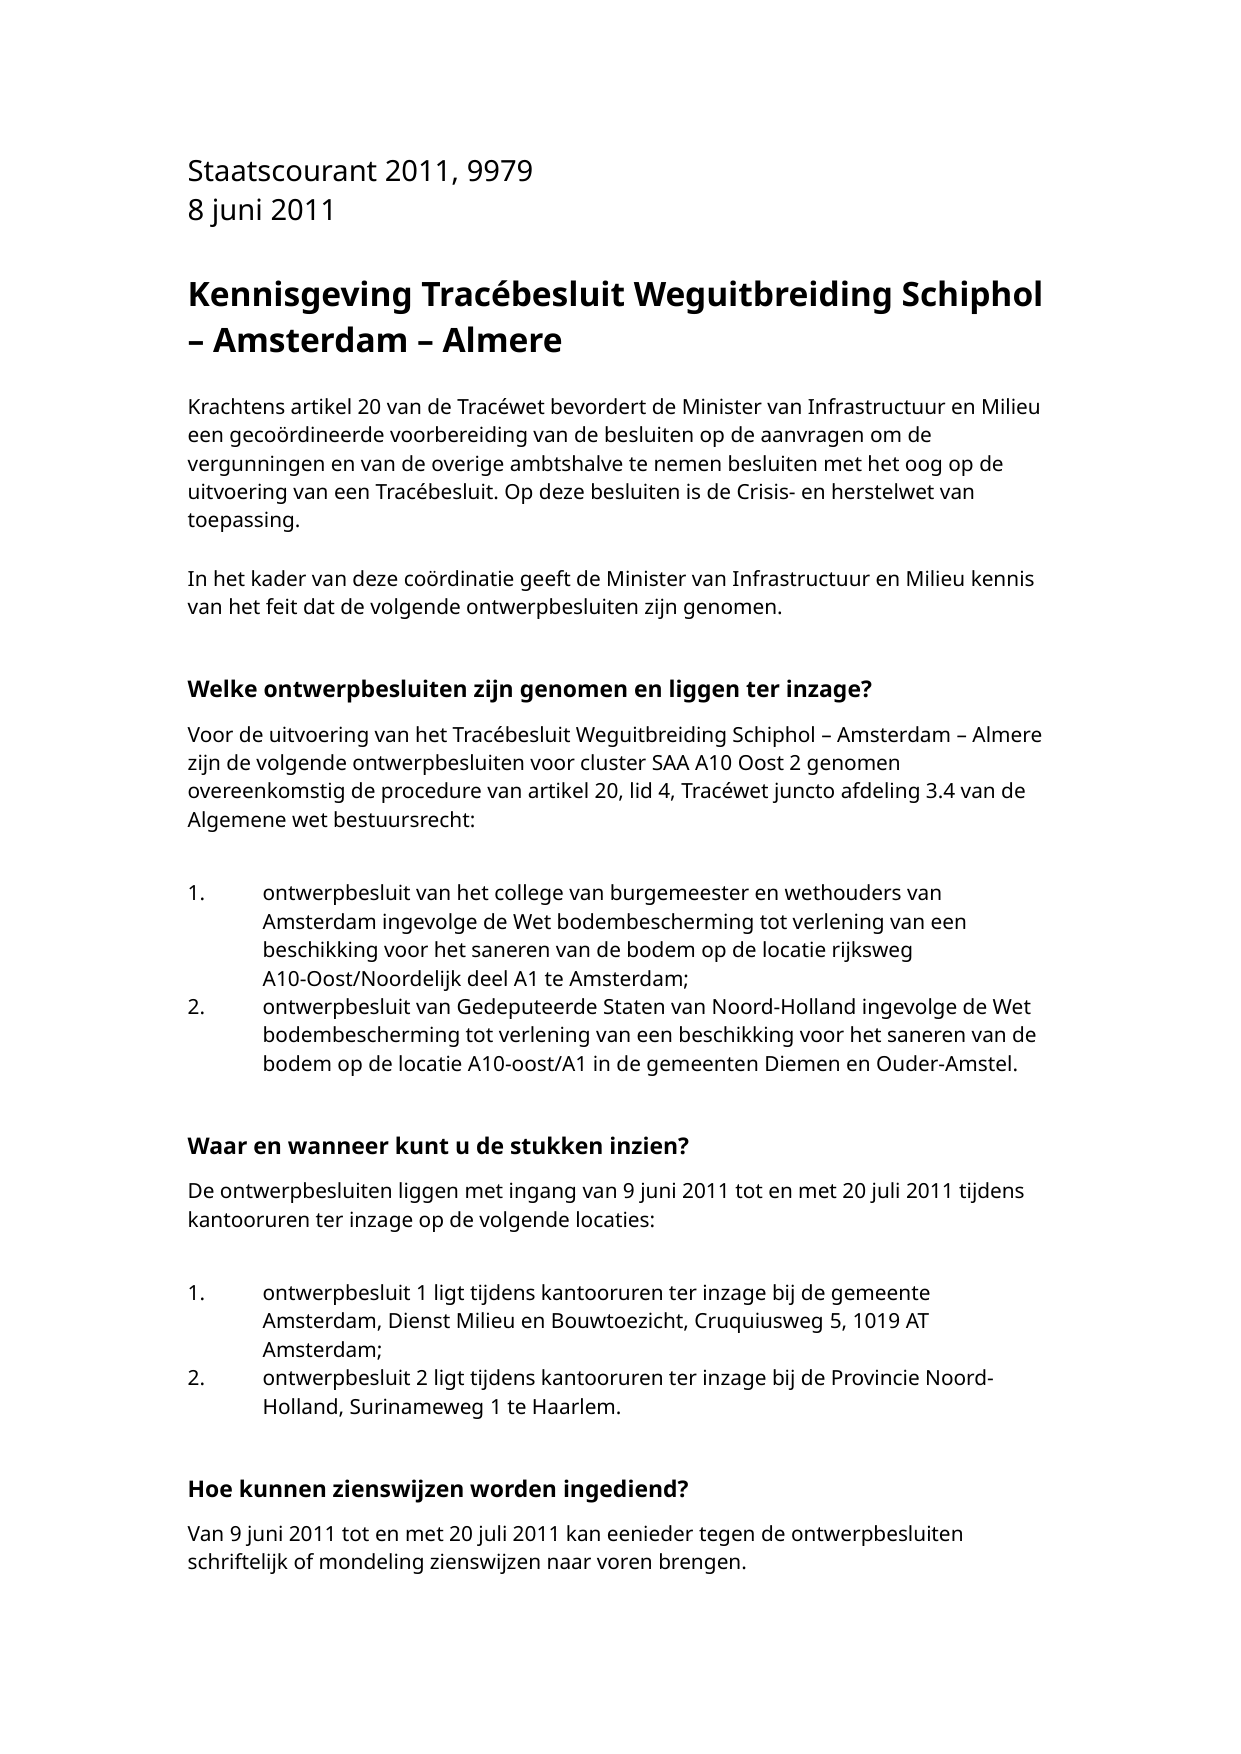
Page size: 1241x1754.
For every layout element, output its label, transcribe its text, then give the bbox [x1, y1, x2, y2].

text Staatscourant 2011, 9979 [187, 150, 1053, 190]
text In het kader van deze coördinatie geeft de Minister van Infrastructuur en Milieu kennis van het feit dat de volgende ontwerpbesluiten zijn genomen. [187, 564, 1053, 621]
list ontwerpbesluit van het college van burgemeester en wethouders van Amsterdam ingevolge de Wet bodembescherming tot verlening van een beschikking voor het saneren van de bodem op de locatie rijksweg A10-Oost/Noordelijk deel A1 te Amsterdam; [187, 878, 1053, 992]
list ontwerpbesluit 2 ligt tijdens kantooruren ter inzage bij de Provincie Noord-Holland, Surinameweg 1 te Haarlem. [187, 1363, 1053, 1420]
text Krachtens artikel 20 van de Tracéwet bevordert de Minister van Infrastructuur en Milieu een gecoördineerde voorbereiding van de besluiten op de aanvragen om de vergunningen en van de overige ambtshalve te nemen besluiten met het oog op de uitvoering van een Tracébesluit. Op deze besluiten is de Crisis- en herstelwet van toepassing. [187, 392, 1053, 534]
subtitle Waar en wanneer kunt u de stukken inzien? [187, 1130, 1053, 1161]
subtitle Welke ontwerpbesluiten zijn genomen en liggen ter inzage? [187, 673, 1053, 705]
text 8 juni 2011 [187, 190, 1053, 229]
text De ontwerpbesluiten liggen met ingang van 9 juni 2011 tot en met 20 juli 2011 tijdens kantooruren ter inzage op de volgende locaties: [187, 1176, 1053, 1233]
text Van 9 juni 2011 tot en met 20 juli 2011 kan eenieder tegen de ontwerpbesluiten schriftelijk of mondeling zienswijzen naar voren brengen. [187, 1519, 1053, 1576]
list ontwerpbesluit van Gedeputeerde Staten van Noord-Holland ingevolge de Wet bodembescherming tot verlening van een beschikking voor het saneren van de bodem op de locatie A10-oost/A1 in de gemeenten Diemen en Ouder-Amstel. [187, 992, 1053, 1077]
text Voor de uitvoering van het Tracébesluit Weguitbreiding Schiphol – Amsterdam – Almere zijn de volgende ontwerpbesluiten voor cluster SAA A10 Oost 2 genomen overeenkomstig de procedure van artikel 20, lid 4, Tracéwet juncto afdeling 3.4 van de Algemene wet bestuursrecht: [187, 720, 1053, 833]
subtitle Hoe kunnen zienswijzen worden ingediend? [187, 1473, 1053, 1504]
subtitle Kennisgeving Tracébesluit Weguitbreiding Schiphol – Amsterdam – Almere [187, 271, 1053, 362]
list ontwerpbesluit 1 ligt tijdens kantooruren ter inzage bij de gemeente Amsterdam, Dienst Milieu en Bouwtoezicht, Cruquiusweg 5, 1019 AT Amsterdam; [187, 1278, 1053, 1363]
